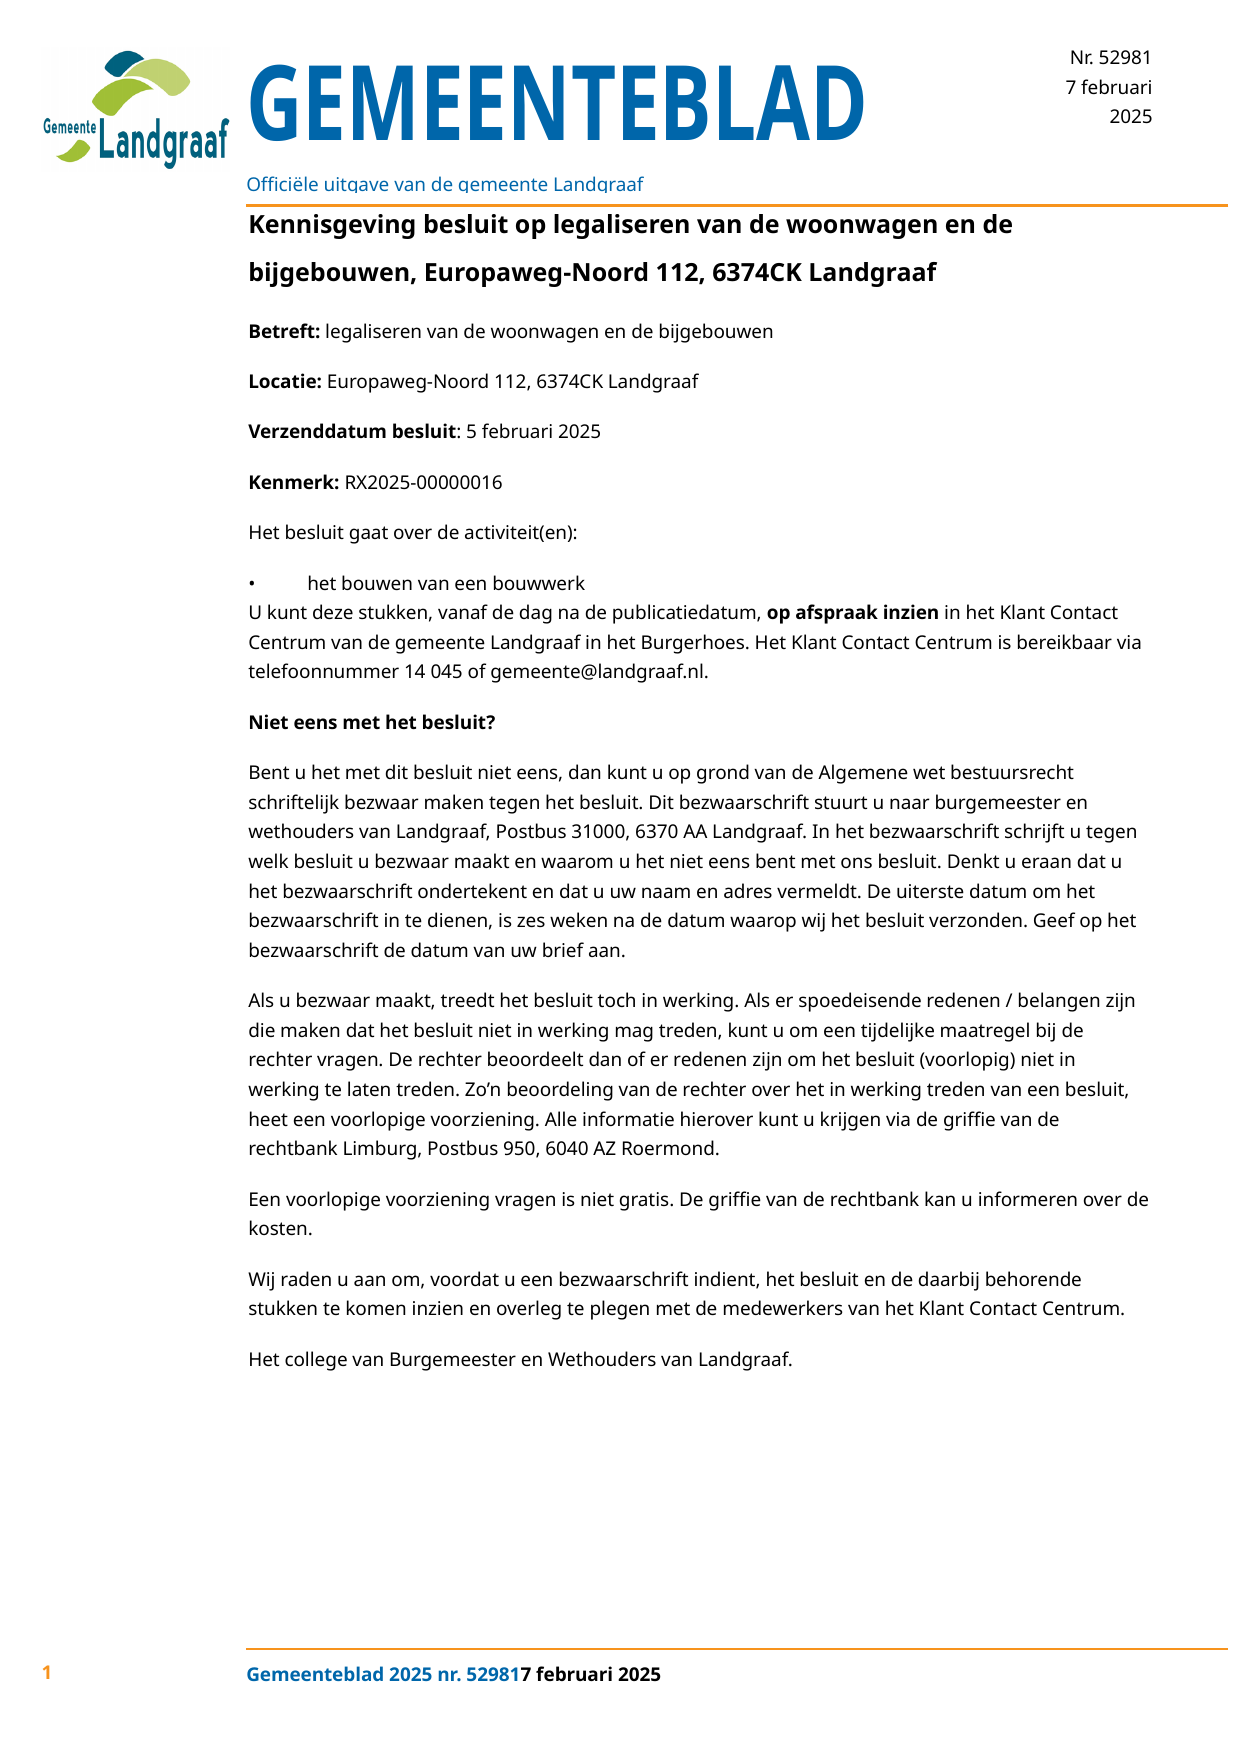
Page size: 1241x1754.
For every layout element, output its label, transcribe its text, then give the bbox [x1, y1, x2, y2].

text Het besluit gaat over de activiteit(en): [248, 519, 1152, 545]
text U kunt deze stukken, vanaf de dag na de publicatiedatum, op afspraak inzien in het Klant Contact Centrum van de gemeente Landgraaf in het Burgerhoes. Het Klant Contact Centrum is bereikbaar via telefoonnummer 14 045 of gemeente@landgraaf.nl. [248, 599, 1152, 684]
text Bent u het met dit besluit niet eens, dan kunt u op grond van de Algemene wet bestuursrecht schriftelijk bezwaar maken tegen het besluit. Dit bezwaarschrift stuurt u naar burgemeester en wethouders van Landgraaf, Postbus 31000, 6370 AA Landgraaf. In het bezwaarschrift schrijft u tegen welk besluit u bezwaar maakt en waarom u het niet eens bent met ons besluit. Denkt u eraan dat u het bezwaarschrift ondertekent en dat u uw naam en adres vermeldt. De uiterste datum om het bezwaarschrift in te dienen, is zes weken na de datum waarop wij het besluit verzonden. Geef op het bezwaarschrift de datum van uw brief aan. [248, 759, 1152, 963]
picture [41, 47, 231, 172]
text Locatie: Europaweg-Noord 112, 6374CK Landgraaf [248, 368, 1152, 394]
text Het college van Burgemeester en Wethouders van Landgraaf. [248, 1346, 1152, 1372]
text Kennisgeving besluit op legaliseren van de woonwagen en de bijgebouwen, Europaweg-Noord 112, 6374CK Landgraaf [248, 207, 1152, 288]
list het bouwen van een bouwwerk [248, 570, 1152, 596]
text Als u bezwaar maakt, treedt het besluit toch in werking. Als er spoedeisende redenen / belangen zijn die maken dat het besluit niet in werking mag treden, kunt u om een tijdelijke maatregel bij de rechter vragen. De rechter beoordeelt dan of er redenen zijn om het besluit (voorlopig) niet in werking te laten treden. Zo’n beoordeling van de rechter over het in werking treden van een besluit, heet een voorlopige voorziening. Alle informatie hierover kunt u krijgen via de griffie van de rechtbank Limburg, Postbus 950, 6040 AZ Roermond. [248, 987, 1152, 1161]
text Niet eens met het besluit? [248, 709, 1152, 735]
text Betreft: legaliseren van de woonwagen en de bijgebouwen [248, 318, 1152, 344]
text Wij raden u aan om, voordat u een bezwaarschrift indient, het besluit en de daarbij behorende stukken te komen inzien en overleg te plegen met de medewerkers van het Klant Contact Centrum. [248, 1266, 1152, 1321]
text Een voorlopige voorziening vragen is niet gratis. De griffie van de rechtbank kan u informeren over de kosten. [248, 1186, 1152, 1241]
text Verzenddatum besluit: 5 februari 2025 [248, 419, 1152, 444]
text Kenmerk: RX2025-00000016 [248, 469, 1152, 495]
